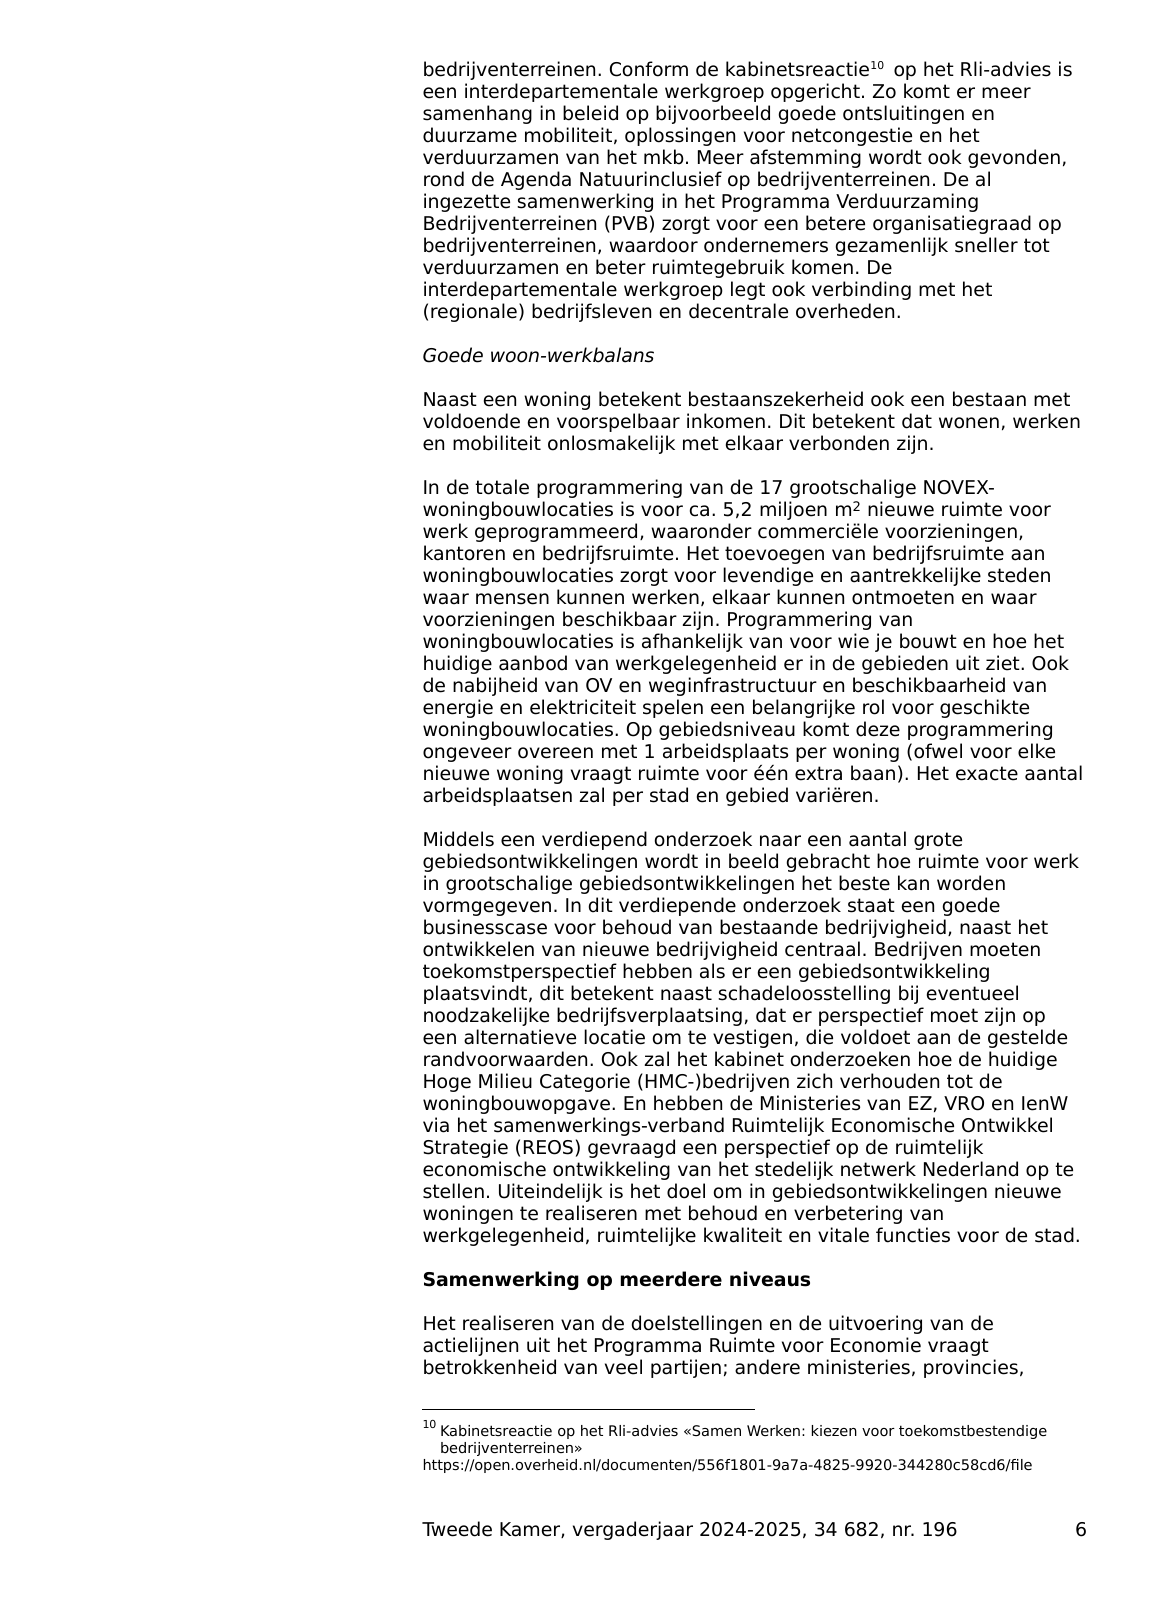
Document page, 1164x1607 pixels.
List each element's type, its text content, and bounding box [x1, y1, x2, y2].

text bedrijventerreinen. Conform de kabinetsreactie op het Rli-advies is een interdepartementale werkgroep opgericht. Zo komt er meer samenhang in beleid op bijvoorbeeld goede ontsluitingen en duurzame mobiliteit, oplossingen voor netcongestie en het verduurzamen van het mkb. Meer afstemming wordt ook gevonden, rond de Agenda Natuurinclusief op bedrijventerreinen. De al ingezette samenwerking in het Programma Verduurzaming Bedrijventerreinen (PVB) zorgt voor een betere organisatiegraad op bedrijventerreinen, waardoor ondernemers gezamenlijk sneller tot verduurzamen en beter ruimtegebruik komen. De interdepartementale werkgroep legt ook verbinding met het (regionale) bedrijfsleven en decentrale overheden. [422, 59, 1087, 323]
subtitle Samenwerking op meerdere niveaus [422, 1269, 1087, 1291]
text https://open.overheid.nl/documenten/556f1801-9a7a-4825-9920-344280c58cd6/file [422, 1457, 1087, 1474]
text Naast een woning betekent bestaanszekerheid ook een bestaan met voldoende en voorspelbaar inkomen. Dit betekent dat wonen, werken en mobiliteit onlosmakelijk met elkaar verbonden zijn. [422, 389, 1087, 455]
subtitle Goede woon-werkbalans [422, 345, 1087, 367]
text Kabinetsreactie op het Rli-advies «Samen Werken: kiezen voor toekomstbestendige bedrijventerreinen» [422, 1418, 1087, 1457]
text Het realiseren van de doelstellingen en de uitvoering van de actielijnen uit het Programma Ruimte voor Economie vraagt betrokkenheid van veel partijen; andere ministeries, provincies, [422, 1313, 1087, 1379]
text Middels een verdiepend onderzoek naar een aantal grote gebiedsontwikkelingen wordt in beeld gebracht hoe ruimte voor werk in grootschalige gebiedsontwikkelingen het beste kan worden vormgegeven. In dit verdiepende onderzoek staat een goede businesscase voor behoud van bestaande bedrijvigheid, naast het ontwikkelen van nieuwe bedrijvigheid centraal. Bedrijven moeten toekomstperspectief hebben als er een gebiedsontwikkeling plaatsvindt, dit betekent naast schadeloosstelling bij eventueel noodzakelijke bedrijfsverplaatsing, dat er perspectief moet zijn op een alternatieve locatie om te vestigen, die voldoet aan de gestelde randvoorwaarden. Ook zal het kabinet onderzoeken hoe de huidige Hoge Milieu Categorie (HMC-)bedrijven zich verhouden tot de woningbouwopgave. En hebben de Ministeries van EZ, VRO en IenW via het samenwerkings-verband Ruimtelijk Economische Ontwikkel Strategie (REOS) gevraagd een perspectief op de ruimtelijk economische ontwikkeling van het stedelijk netwerk Nederland op te stellen. Uiteindelijk is het doel om in gebiedsontwikkelingen nieuwe woningen te realiseren met behoud en verbetering van werkgelegenheid, ruimtelijke kwaliteit en vitale functies voor de stad. [422, 829, 1087, 1247]
text In de totale programmering van de 17 grootschalige NOVEX-woningbouwlocaties is voor ca. 5,2 miljoen m2 nieuwe ruimte voor werk geprogrammeerd, waaronder commerciële voorzieningen, kantoren en bedrijfsruimte. Het toevoegen van bedrijfsruimte aan woningbouwlocaties zorgt voor levendige en aantrekkelijke steden waar mensen kunnen werken, elkaar kunnen ontmoeten en waar voorzieningen beschikbaar zijn. Programmering van woningbouwlocaties is afhankelijk van voor wie je bouwt en hoe het huidige aanbod van werkgelegenheid er in de gebieden uit ziet. Ook de nabijheid van OV en weginfrastructuur en beschikbaarheid van energie en elektriciteit spelen een belangrijke rol voor geschikte woningbouwlocaties. Op gebiedsniveau komt deze programmering ongeveer overeen met 1 arbeidsplaats per woning (ofwel voor elke nieuwe woning vraagt ruimte voor één extra baan). Het exacte aantal arbeidsplaatsen zal per stad en gebied variëren. [422, 477, 1087, 807]
